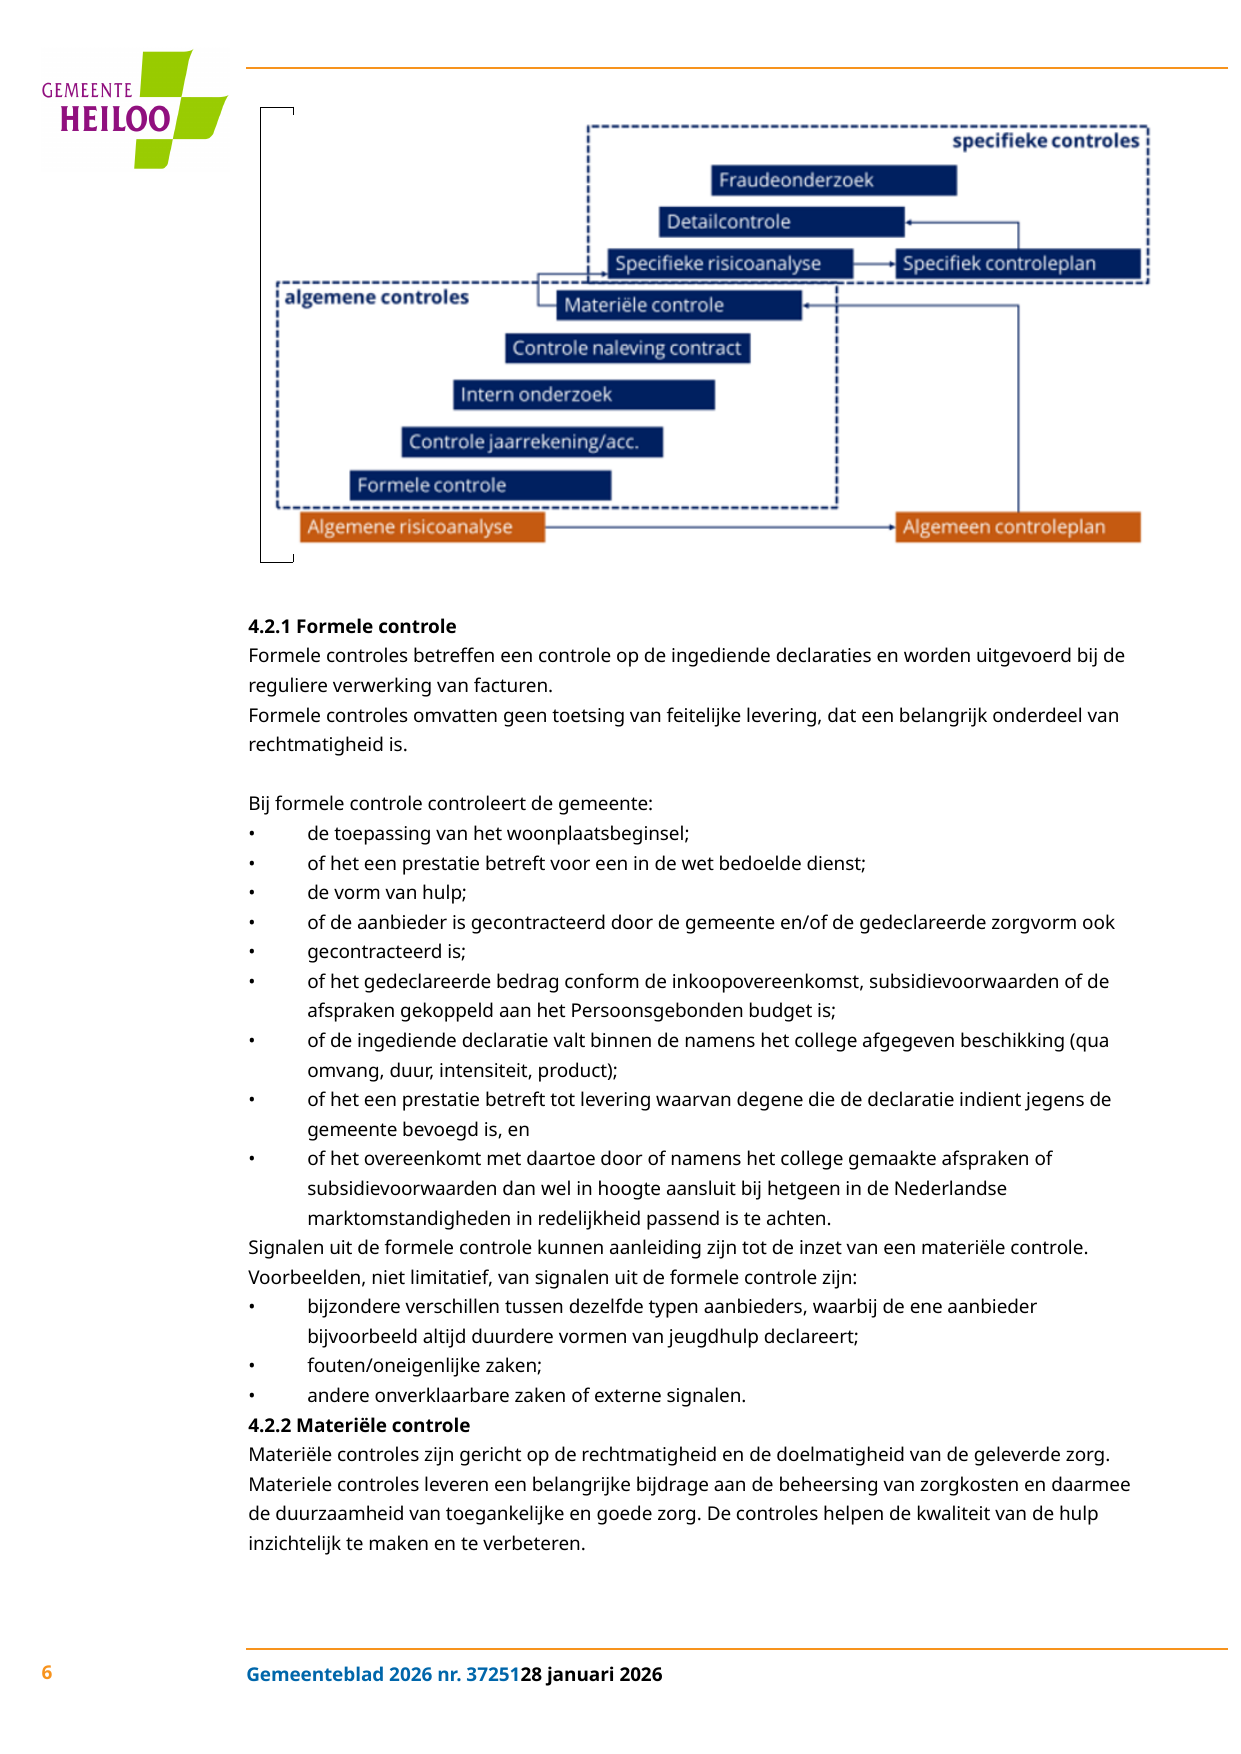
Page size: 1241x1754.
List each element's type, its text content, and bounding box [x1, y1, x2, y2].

text Formele controles betreffen een controle op de ingediende declaraties en worden uitgevoerd bij de reguliere verwerking van facturen. [248, 643, 1152, 698]
list fouten/oneigenlijke zaken; [248, 1353, 1152, 1378]
list de vorm van hulp; [248, 879, 1152, 905]
list of de aanbieder is gecontracteerd door de gemeente en/of de gedeclareerde zorgvorm ook [248, 909, 1152, 935]
text 4.2.1 Formele controle [248, 613, 1152, 639]
list andere onverklaarbare zaken of externe signalen. [248, 1382, 1152, 1408]
list of het een prestatie betreft tot levering waarvan degene die de declaratie indient jegens de gemeente bevoegd is, en [248, 1086, 1152, 1142]
list of het gedeclareerde bedrag conform de inkoopovereenkomst, subsidievoorwaarden of de afspraken gekoppeld aan het Persoonsgebonden budget is; [248, 968, 1152, 1023]
list of het een prestatie betreft voor een in de wet bedoelde dienst; [248, 850, 1152, 876]
list of de ingediende declaratie valt binnen de namens het college afgegeven beschikking (qua omvang, duur, intensiteit, product); [248, 1027, 1152, 1083]
picture [268, 115, 1155, 554]
list de toepassing van het woonplaatsbeginsel; [248, 820, 1152, 846]
text Formele controles omvatten geen toetsing van feitelijke levering, dat een belangrijk onderdeel van rechtmatigheid is. [248, 702, 1152, 757]
list bijzondere verschillen tussen dezelfde typen aanbieders, waarbij de ene aanbieder bijvoorbeeld altijd duurdere vormen van jeugdhulp declareert; [248, 1293, 1152, 1349]
text Materiële controles zijn gericht op de rechtmatigheid en de doelmatigheid van de geleverde zorg. [248, 1441, 1152, 1467]
text Bij formele controle controleert de gemeente: [248, 791, 1152, 816]
list gecontracteerd is; [248, 938, 1152, 964]
text 4.2.2 Materiële controle [248, 1412, 1152, 1438]
text Signalen uit de formele controle kunnen aanleiding zijn tot de inzet van een materiële controle. [248, 1234, 1152, 1260]
picture [41, 47, 231, 172]
list of het overeenkomt met daartoe door of namens het college gemaakte afspraken of subsidievoorwaarden dan wel in hoogte aansluit bij hetgeen in de Nederlandse marktomstandigheden in redelijkheid passend is te achten. [248, 1146, 1152, 1231]
text Voorbeelden, niet limitatief, van signalen uit de formele controle zijn: [248, 1264, 1152, 1290]
text Materiele controles leveren een belangrijke bijdrage aan de beheersing van zorgkosten en daarmee de duurzaamheid van toegankelijke en goede zorg. De controles helpen de kwaliteit van de hulp inzichtelijk te maken en te verbeteren. [248, 1471, 1152, 1556]
